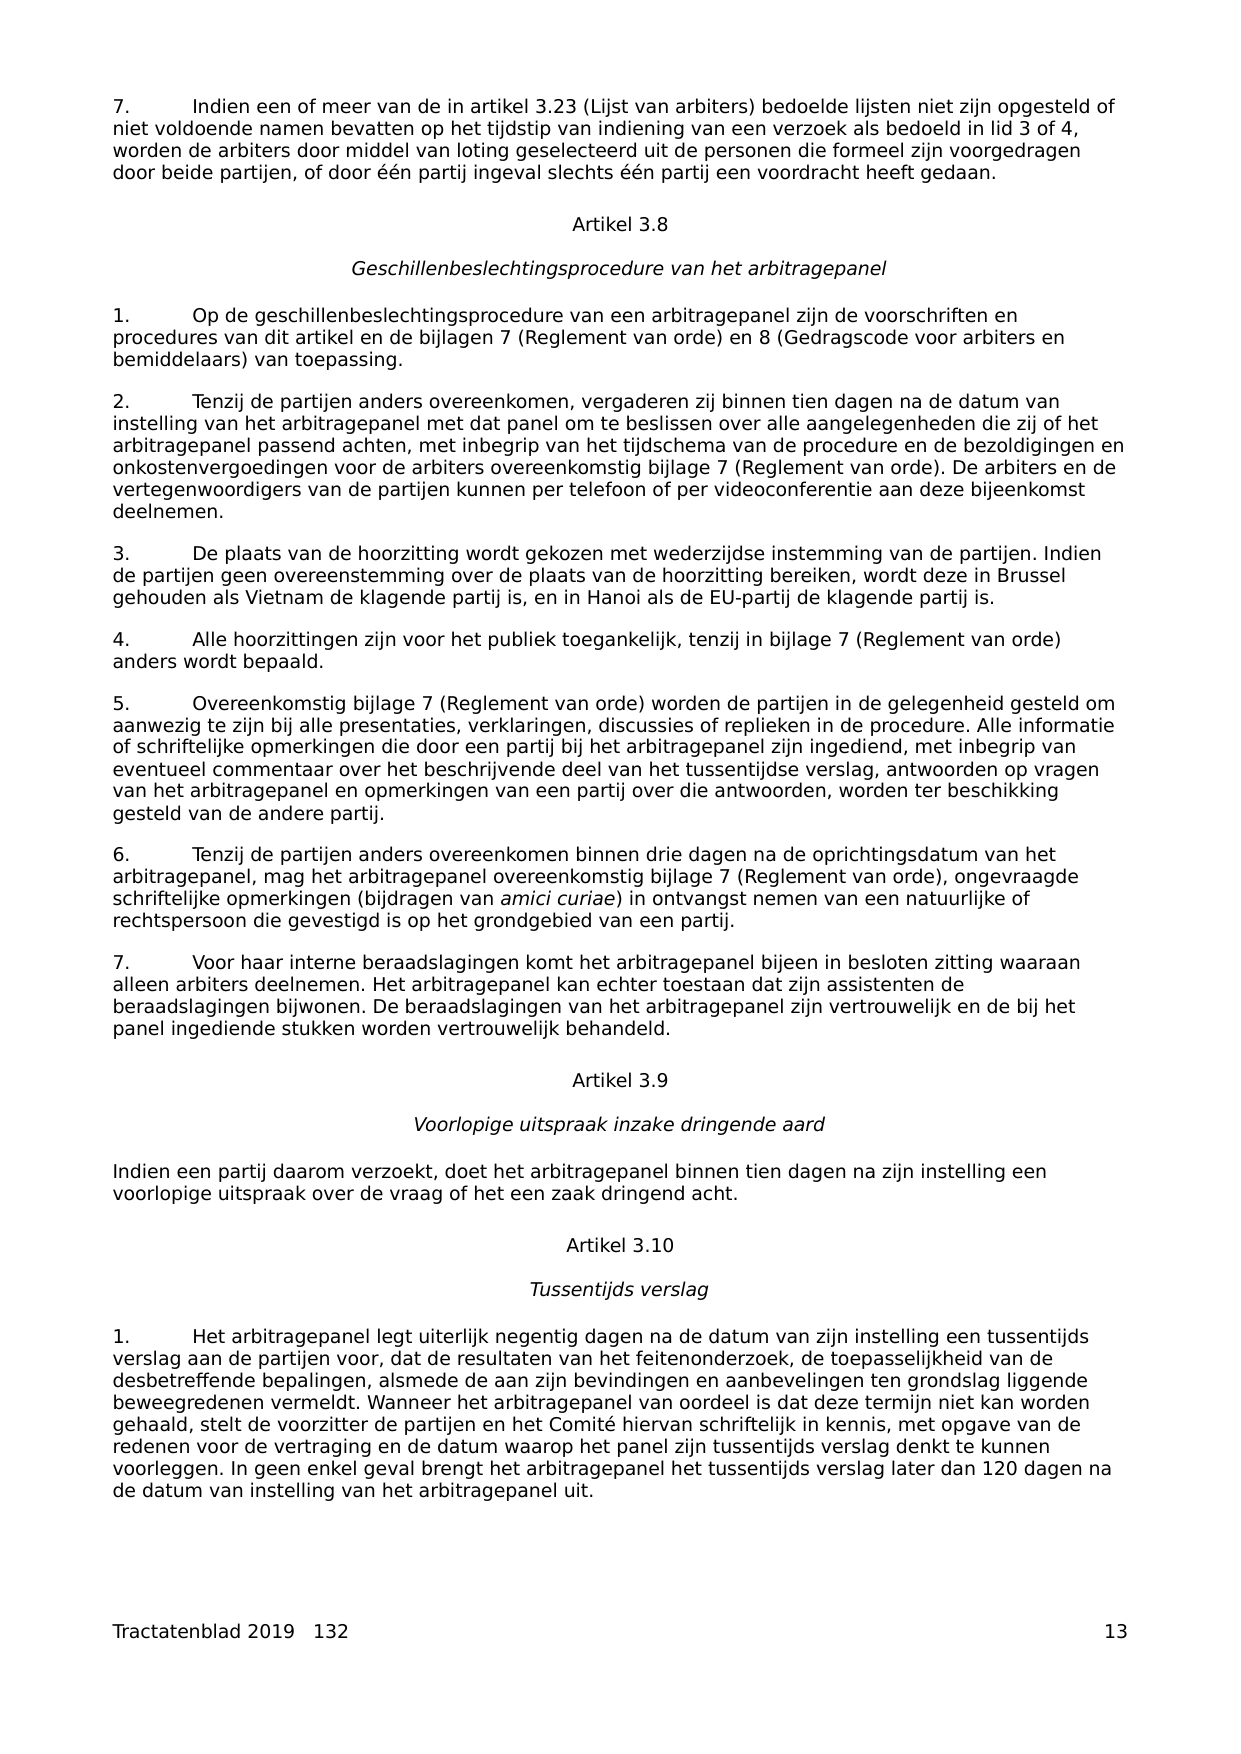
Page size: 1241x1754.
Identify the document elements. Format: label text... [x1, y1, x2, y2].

subtitle Artikel 3.9 Voorlopige uitspraak inzake dringende aard [112, 1070, 1128, 1136]
subtitle Artikel 3.8 Geschillenbeslechtingsprocedure van het arbitragepanel [112, 214, 1128, 280]
text Indien een partij daarom verzoekt, doet het arbitragepanel binnen tien dagen na zijn instelling een voorlopige uitspraak over de vraag of het een zaak dringend acht. [112, 1161, 1128, 1205]
text 6. Tenzij de partijen anders overeenkomen binnen drie dagen na de oprichtingsdatum van het arbitragepanel, mag het arbitragepanel overeenkomstig bijlage 7 (Reglement van orde), ongevraagde schriftelijke opmerkingen (bijdragen van amici curiae) in ontvangst nemen van een natuurlijke of rechtspersoon die gevestigd is op het grondgebied van een partij. [112, 844, 1128, 932]
text 1. Het arbitragepanel legt uiterlijk negentig dagen na de datum van zijn instelling een tussentijds verslag aan de partijen voor, dat de resultaten van het feitenonderzoek, de toepasselijkheid van de desbetreffende bepalingen, alsmede de aan zijn bevindingen en aanbevelingen ten grondslag liggende beweegredenen vermeldt. Wanneer het arbitragepanel van oordeel is dat deze termijn niet kan worden gehaald, stelt de voorzitter de partijen en het Comité hiervan schriftelijk in kennis, met opgave van de redenen voor de vertraging en de datum waarop het panel zijn tussentijds verslag denkt te kunnen voorleggen. In geen enkel geval brengt het arbitragepanel het tussentijds verslag later dan 120 dagen na de datum van instelling van het arbitragepanel uit. [112, 1326, 1128, 1502]
subtitle Artikel 3.10 Tussentijds verslag [112, 1235, 1128, 1301]
text 2. Tenzij de partijen anders overeenkomen, vergaderen zij binnen tien dagen na de datum van instelling van het arbitragepanel met dat panel om te beslissen over alle aangelegenheden die zij of het arbitragepanel passend achten, met inbegrip van het tijdschema van de procedure en de bezoldigingen en onkostenvergoedingen voor de arbiters overeenkomstig bijlage 7 (Reglement van orde). De arbiters en de vertegenwoordigers van de partijen kunnen per telefoon of per videoconferentie aan deze bijeenkomst deelnemen. [112, 391, 1128, 523]
text 7. Indien een of meer van de in artikel 3.23 (Lijst van arbiters) bedoelde lijsten niet zijn opgesteld of niet voldoende namen bevatten op het tijdstip van indiening van een verzoek als bedoeld in lid 3 of 4, worden de arbiters door middel van loting geselecteerd uit de personen die formeel zijn voorgedragen door beide partijen, of door één partij ingeval slechts één partij een voordracht heeft gedaan. [112, 96, 1128, 184]
text 4. Alle hoorzittingen zijn voor het publiek toegankelijk, tenzij in bijlage 7 (Reglement van orde) anders wordt bepaald. [112, 628, 1128, 672]
text 7. Voor haar interne beraadslagingen komt het arbitragepanel bijeen in besloten zitting waaraan alleen arbiters deelnemen. Het arbitragepanel kan echter toestaan dat zijn assistenten de beraadslagingen bijwonen. De beraadslagingen van het arbitragepanel zijn vertrouwelijk en de bij het panel ingediende stukken worden vertrouwelijk behandeld. [112, 952, 1128, 1040]
text 1. Op de geschillenbeslechtingsprocedure van een arbitragepanel zijn de voorschriften en procedures van dit artikel en de bijlagen 7 (Reglement van orde) en 8 (Gedragscode voor arbiters en bemiddelaars) van toepassing. [112, 305, 1128, 371]
text 3. De plaats van de hoorzitting wordt gekozen met wederzijdse instemming van de partijen. Indien de partijen geen overeenstemming over de plaats van de hoorzitting bereiken, wordt deze in Brussel gehouden als Vietnam de klagende partij is, en in Hanoi als de EU-partij de klagende partij is. [112, 543, 1128, 608]
text 5. Overeenkomstig bijlage 7 (Reglement van orde) worden de partijen in de gelegenheid gesteld om aanwezig te zijn bij alle presentaties, verklaringen, discussies of replieken in de procedure. Alle informatie of schriftelijke opmerkingen die door een partij bij het arbitragepanel zijn ingediend, met inbegrip van eventueel commentaar over het beschrijvende deel van het tussentijdse verslag, antwoorden op vragen van het arbitragepanel en opmerkingen van een partij over die antwoorden, worden ter beschikking gesteld van de andere partij. [112, 692, 1128, 824]
